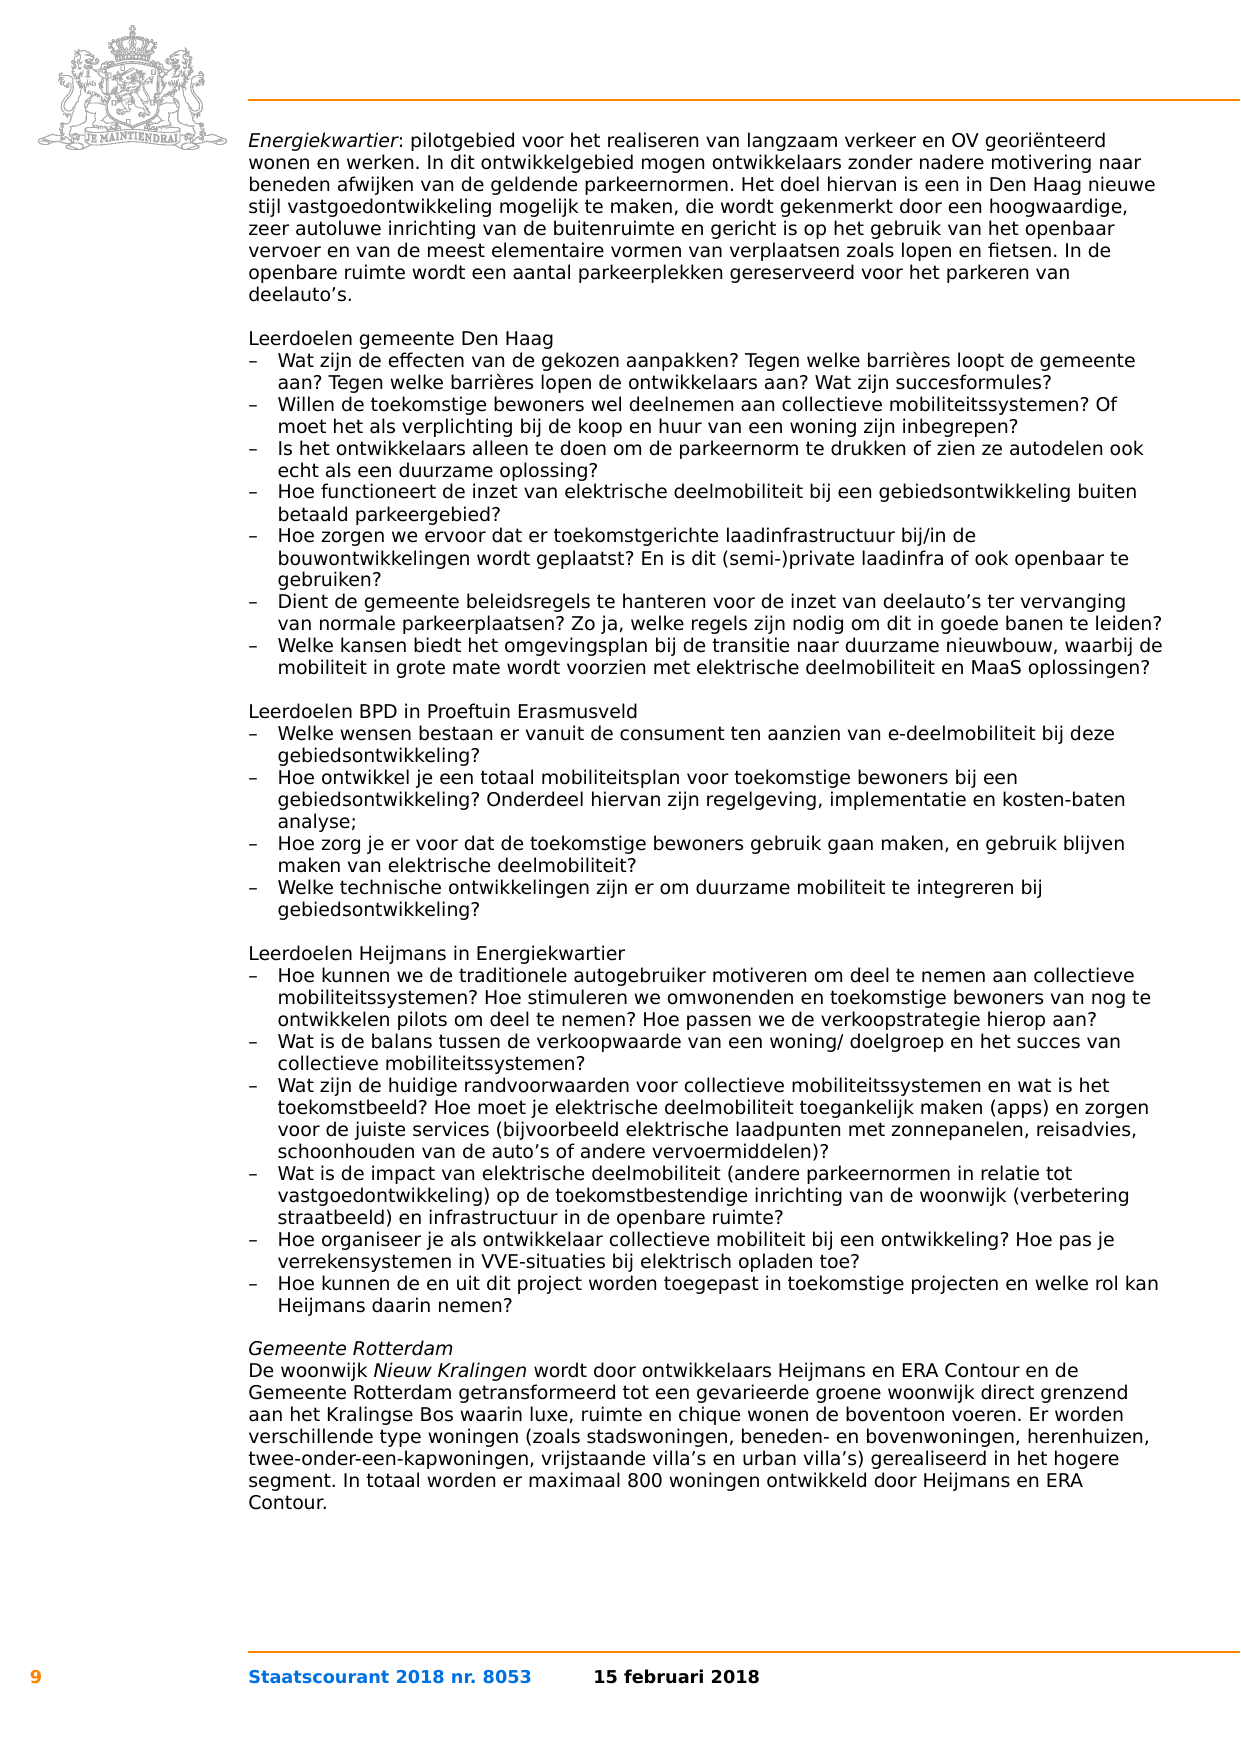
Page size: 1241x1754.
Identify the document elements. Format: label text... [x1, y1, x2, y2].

text – Wat zijn de huidige randvoorwaarden voor collectieve mobiliteitssystemen en wat is het toekomstbeeld? Hoe moet je elektrische deelmobiliteit toegankelijk maken (apps) en zorgen voor de juiste services (bijvoorbeeld elektrische laadpunten met zonnepanelen, reisadvies, schoonhouden van de auto’s of andere vervoermiddelen)? [248, 1075, 1163, 1163]
text – Hoe zorgen we ervoor dat er toekomstgerichte laadinfrastructuur bij/in de bouwontwikkelingen wordt geplaatst? En is dit (semi-)private laadinfra of ook openbaar te gebruiken? [248, 525, 1163, 591]
subtitle Leerdoelen gemeente Den Haag [248, 328, 1163, 349]
text – Hoe kunnen we de traditionele autogebruiker motiveren om deel te nemen aan collectieve mobiliteitssystemen? Hoe stimuleren we omwonenden en toekomstige bewoners van nog te ontwikkelen pilots om deel te nemen? Hoe passen we de verkoopstrategie hierop aan? [248, 965, 1163, 1031]
text – Hoe kunnen de en uit dit project worden toegepast in toekomstige projecten en welke rol kan Heijmans daarin nemen? [248, 1272, 1163, 1316]
text – Dient de gemeente beleidsregels te hanteren voor de inzet van deelauto’s ter vervanging van normale parkeerplaatsen? Zo ja, welke regels zijn nodig om dit in goede banen te leiden? [248, 591, 1163, 635]
text Energiekwartier: pilotgebied voor het realiseren van langzaam verkeer en OV georiënteerd wonen en werken. In dit ontwikkelgebied mogen ontwikkelaars zonder nadere motivering naar beneden afwijken van de geldende parkeernormen. Het doel hiervan is een in Den Haag nieuwe stijl vastgoedontwikkeling mogelijk te maken, die wordt gekenmerkt door een hoogwaardige, zeer autoluwe inrichting van de buitenruimte en gericht is op het gebruik van het openbaar vervoer en van de meest elementaire vormen van verplaatsen zoals lopen en fietsen. In de openbare ruimte wordt een aantal parkeerplekken gereserveerd voor het parkeren van deelauto’s. [248, 130, 1163, 306]
text De woonwijk Nieuw Kralingen wordt door ontwikkelaars Heijmans en ERA Contour en de Gemeente Rotterdam getransformeerd tot een gevarieerde groene woonwijk direct grenzend aan het Kralingse Bos waarin luxe, ruimte en chique wonen de boventoon voeren. Er worden verschillende type woningen (zoals stadswoningen, beneden- en bovenwoningen, herenhuizen, twee-onder-een-kapwoningen, vrijstaande villa’s en urban villa’s) gerealiseerd in het hogere segment. In totaal worden er maximaal 800 woningen ontwikkeld door Heijmans en ERA Contour. [248, 1360, 1163, 1514]
text – Is het ontwikkelaars alleen te doen om de parkeernorm te drukken of zien ze autodelen ook echt als een duurzame oplossing? [248, 437, 1163, 481]
text – Hoe functioneert de inzet van elektrische deelmobiliteit bij een gebiedsontwikkeling buiten betaald parkeergebied? [248, 481, 1163, 525]
text – Willen de toekomstige bewoners wel deelnemen aan collectieve mobiliteitssystemen? Of moet het als verplichting bij de koop en huur van een woning zijn inbegrepen? [248, 393, 1163, 437]
subtitle Leerdoelen Heijmans in Energiekwartier [248, 943, 1163, 965]
subtitle Leerdoelen BPD in Proeftuin Erasmusveld [248, 701, 1163, 723]
text – Wat is de impact van elektrische deelmobiliteit (andere parkeernormen in relatie tot vastgoedontwikkeling) op de toekomstbestendige inrichting van de woonwijk (verbetering straatbeeld) en infrastructuur in de openbare ruimte? [248, 1163, 1163, 1228]
text – Hoe ontwikkel je een totaal mobiliteitsplan voor toekomstige bewoners bij een gebiedsontwikkeling? Onderdeel hiervan zijn regelgeving, implementatie en kosten-baten analyse; [248, 767, 1163, 833]
text – Hoe zorg je er voor dat de toekomstige bewoners gebruik gaan maken, en gebruik blijven maken van elektrische deelmobiliteit? [248, 833, 1163, 877]
text – Hoe organiseer je als ontwikkelaar collectieve mobiliteit bij een ontwikkeling? Hoe pas je verrekensystemen in VVE-situaties bij elektrisch opladen toe? [248, 1228, 1163, 1272]
subtitle Gemeente Rotterdam [248, 1338, 1163, 1360]
text – Welke kansen biedt het omgevingsplan bij de transitie naar duurzame nieuwbouw, waarbij de mobiliteit in grote mate wordt voorzien met elektrische deelmobiliteit en MaaS oplossingen? [248, 635, 1163, 679]
text – Welke wensen bestaan er vanuit de consument ten aanzien van e-deelmobiliteit bij deze gebiedsontwikkeling? [248, 723, 1163, 767]
picture [38, 25, 227, 150]
text – Wat zijn de effecten van de gekozen aanpakken? Tegen welke barrières loopt de gemeente aan? Tegen welke barrières lopen de ontwikkelaars aan? Wat zijn succesformules? [248, 349, 1163, 393]
text – Wat is de balans tussen de verkoopwaarde van een woning/ doelgroep en het succes van collectieve mobiliteitssystemen? [248, 1031, 1163, 1075]
text – Welke technische ontwikkelingen zijn er om duurzame mobiliteit te integreren bij gebiedsontwikkeling? [248, 877, 1163, 921]
